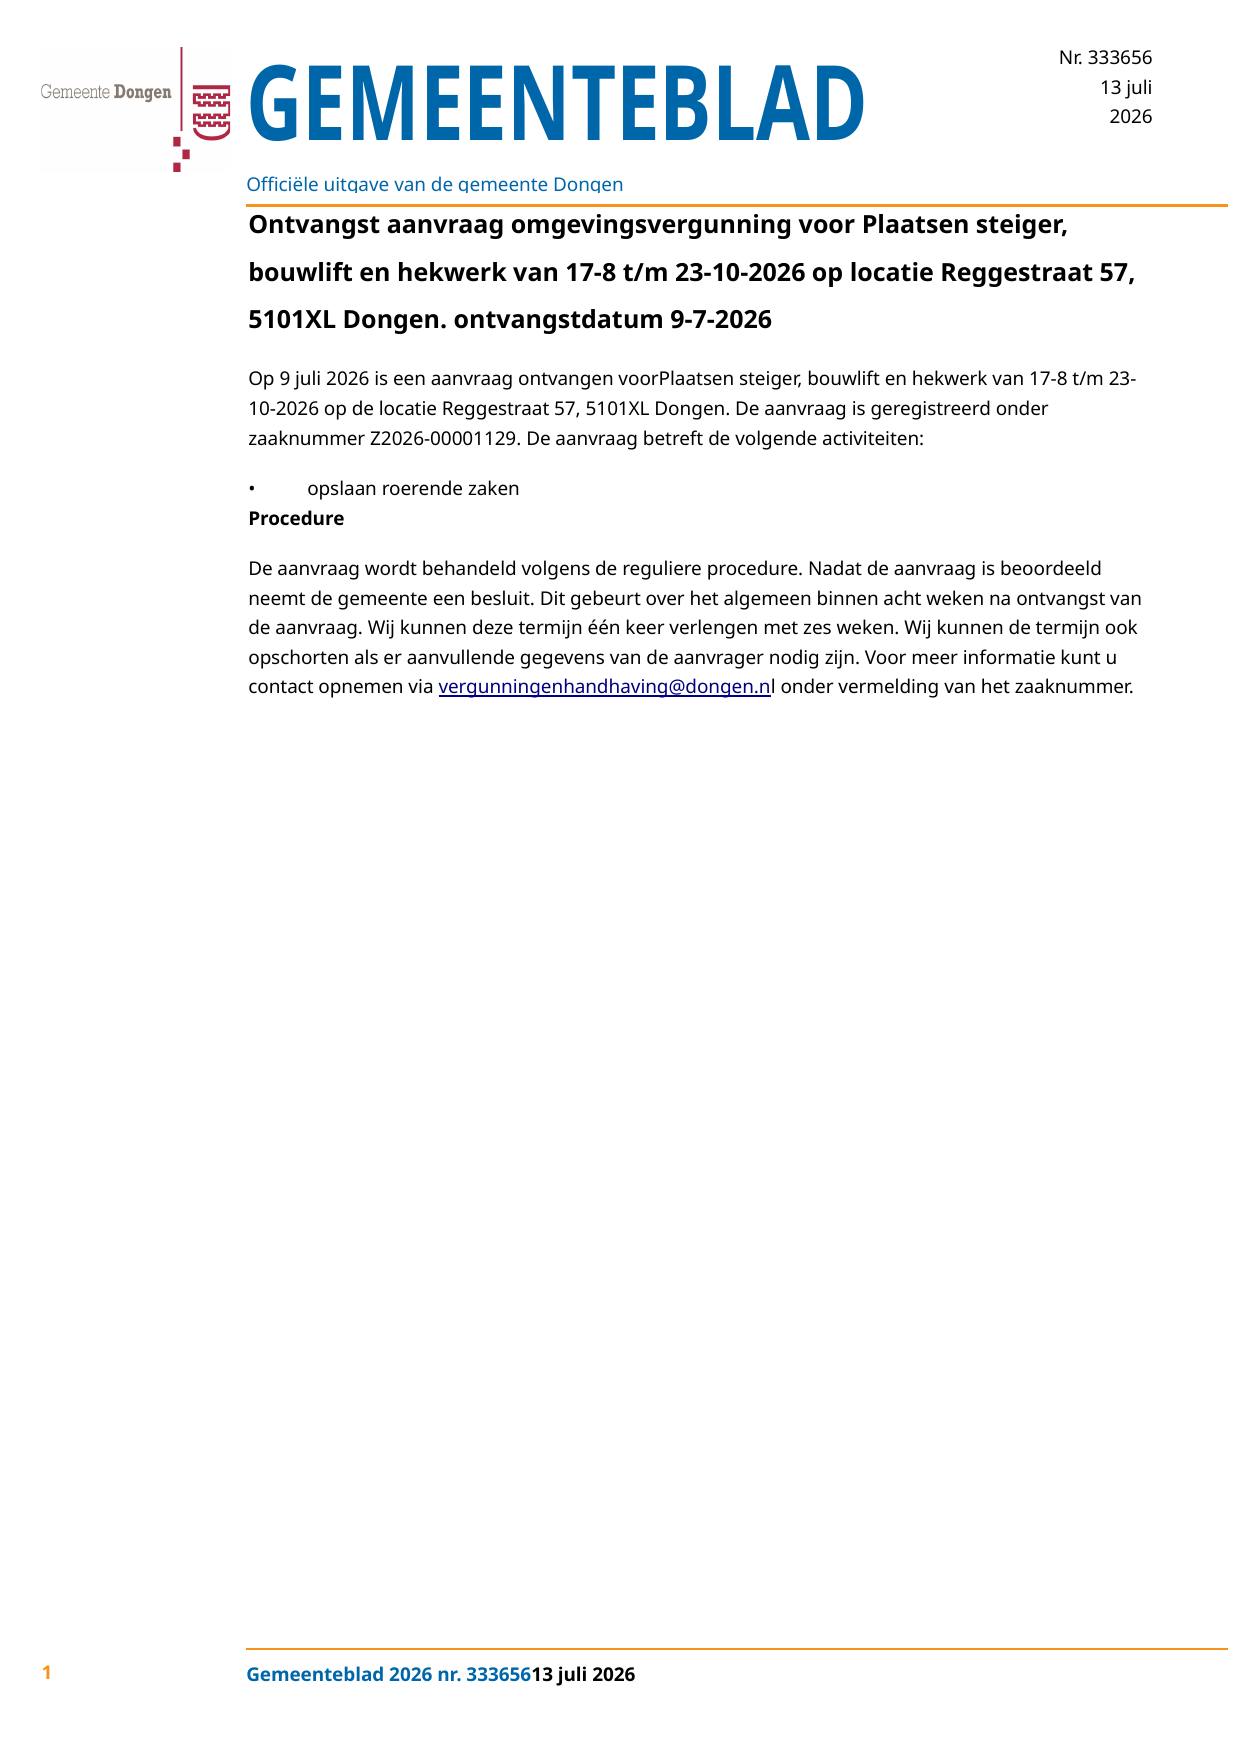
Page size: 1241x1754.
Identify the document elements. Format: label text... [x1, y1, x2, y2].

text De aanvraag wordt behandeld volgens de reguliere procedure. Nadat de aanvraag is beoordeeld neemt de gemeente een besluit. Dit gebeurt over het algemeen binnen acht weken na ontvangst van de aanvraag. Wij kunnen deze termijn één keer verlengen met zes weken. Wij kunnen de termijn ook opschorten als er aanvullende gegevens van de aanvrager nodig zijn. Voor meer informatie kunt u contact opnemen via vergunningenhandhaving@dongen.nl onder vermelding van het zaaknummer. [248, 555, 1152, 699]
text Procedure [248, 505, 1152, 530]
picture [41, 47, 231, 172]
text Op 9 juli 2026 is een aanvraag ontvangen voorPlaatsen steiger, bouwlift en hekwerk van 17-8 t/m 23-10-2026 op de locatie Reggestraat 57, 5101XL Dongen. De aanvraag is geregistreerd onder zaaknummer Z2026-00001129. De aanvraag betreft de volgende activiteiten: [248, 366, 1152, 450]
list opslaan roerende zaken [248, 475, 1152, 501]
text Ontvangst aanvraag omgevingsvergunning voor Plaatsen steiger, bouwlift en hekwerk van 17-8 t/m 23-10-2026 op locatie Reggestraat 57, 5101XL Dongen. ontvangstdatum 9-7-2026 [248, 207, 1152, 336]
